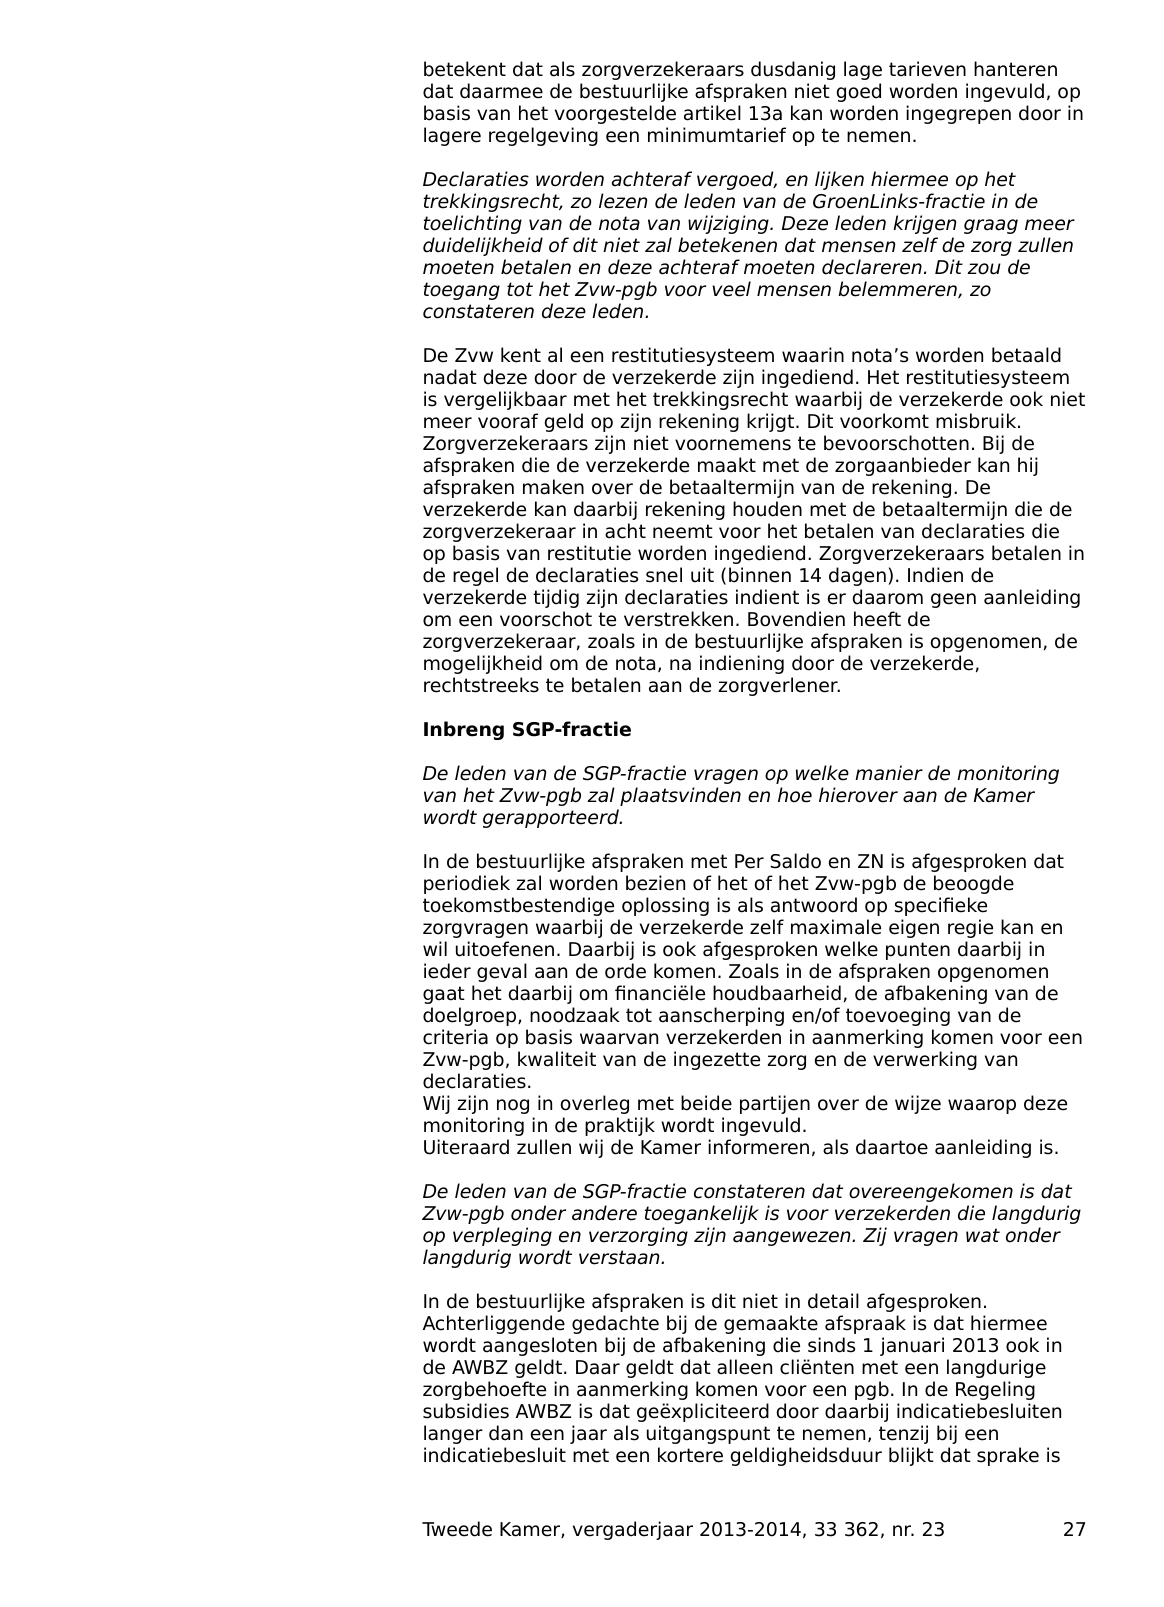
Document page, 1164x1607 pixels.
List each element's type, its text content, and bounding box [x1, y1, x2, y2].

text In de bestuurlijke afspraken met Per Saldo en ZN is afgesproken dat periodiek zal worden bezien of het of het Zvw-pgb de beoogde toekomstbestendige oplossing is als antwoord op specifieke zorgvragen waarbij de verzekerde zelf maximale eigen regie kan en wil uitoefenen. Daarbij is ook afgesproken welke punten daarbij in ieder geval aan de orde komen. Zoals in de afspraken opgenomen gaat het daarbij om financiële houdbaarheid, de afbakening van de doelgroep, noodzaak tot aanscherping en/of toevoeging van de criteria op basis waarvan verzekerden in aanmerking komen voor een Zvw-pgb, kwaliteit van de ingezette zorg en de verwerking van declaraties. [422, 851, 1087, 1093]
text Zorgverzekeraars zijn niet voornemens te bevoorschotten. Bij de afspraken die de verzekerde maakt met de zorgaanbieder kan hij afspraken maken over de betaaltermijn van de rekening. De verzekerde kan daarbij rekening houden met de betaaltermijn die de zorgverzekeraar in acht neemt voor het betalen van declaraties die op basis van restitutie worden ingediend. Zorgverzekeraars betalen in de regel de declaraties snel uit (binnen 14 dagen). Indien de verzekerde tijdig zijn declaraties indient is er daarom geen aanleiding om een voorschot te verstrekken. Bovendien heeft de zorgverzekeraar, zoals in de bestuurlijke afspraken is opgenomen, de mogelijkheid om de nota, na indiening door de verzekerde, rechtstreeks te betalen aan de zorgverlener. [422, 433, 1087, 697]
text betekent dat als zorgverzekeraars dusdanig lage tarieven hanteren dat daarmee de bestuurlijke afspraken niet goed worden ingevuld, op basis van het voorgestelde artikel 13a kan worden ingegrepen door in lagere regelgeving een minimumtarief op te nemen. [422, 59, 1087, 147]
text Uiteraard zullen wij de Kamer informeren, als daartoe aanleiding is. [422, 1137, 1087, 1159]
text De Zvw kent al een restitutiesysteem waarin nota’s worden betaald nadat deze door de verzekerde zijn ingediend. Het restitutiesysteem is vergelijkbaar met het trekkingsrecht waarbij de verzekerde ook niet meer vooraf geld op zijn rekening krijgt. Dit voorkomt misbruik. [422, 345, 1087, 433]
subtitle Inbreng SGP-fractie [422, 719, 1087, 741]
text Wij zijn nog in overleg met beide partijen over de wijze waarop deze monitoring in de praktijk wordt ingevuld. [422, 1093, 1087, 1137]
text De leden van de SGP-fractie constateren dat overeengekomen is dat Zvw-pgb onder andere toegankelijk is voor verzekerden die langdurig op verpleging en verzorging zijn aangewezen. Zij vragen wat onder langdurig wordt verstaan. [422, 1181, 1087, 1269]
text Declaraties worden achteraf vergoed, en lijken hiermee op het trekkingsrecht, zo lezen de leden van de GroenLinks-fractie in de toelichting van de nota van wijziging. Deze leden krijgen graag meer duidelijkheid of dit niet zal betekenen dat mensen zelf de zorg zullen moeten betalen en deze achteraf moeten declareren. Dit zou de toegang tot het Zvw-pgb voor veel mensen belemmeren, zo constateren deze leden. [422, 169, 1087, 323]
text In de bestuurlijke afspraken is dit niet in detail afgesproken. Achterliggende gedachte bij de gemaakte afspraak is dat hiermee wordt aangesloten bij de afbakening die sinds 1 januari 2013 ook in de AWBZ geldt. Daar geldt dat alleen cliënten met een langdurige zorgbehoefte in aanmerking komen voor een pgb. In de Regeling subsidies AWBZ is dat geëxpliciteerd door daarbij indicatiebesluiten langer dan een jaar als uitgangspunt te nemen, tenzij bij een indicatiebesluit met een kortere geldigheidsduur blijkt dat sprake is [422, 1291, 1087, 1467]
text De leden van de SGP-fractie vragen op welke manier de monitoring van het Zvw-pgb zal plaatsvinden en hoe hierover aan de Kamer wordt gerapporteerd. [422, 763, 1087, 829]
